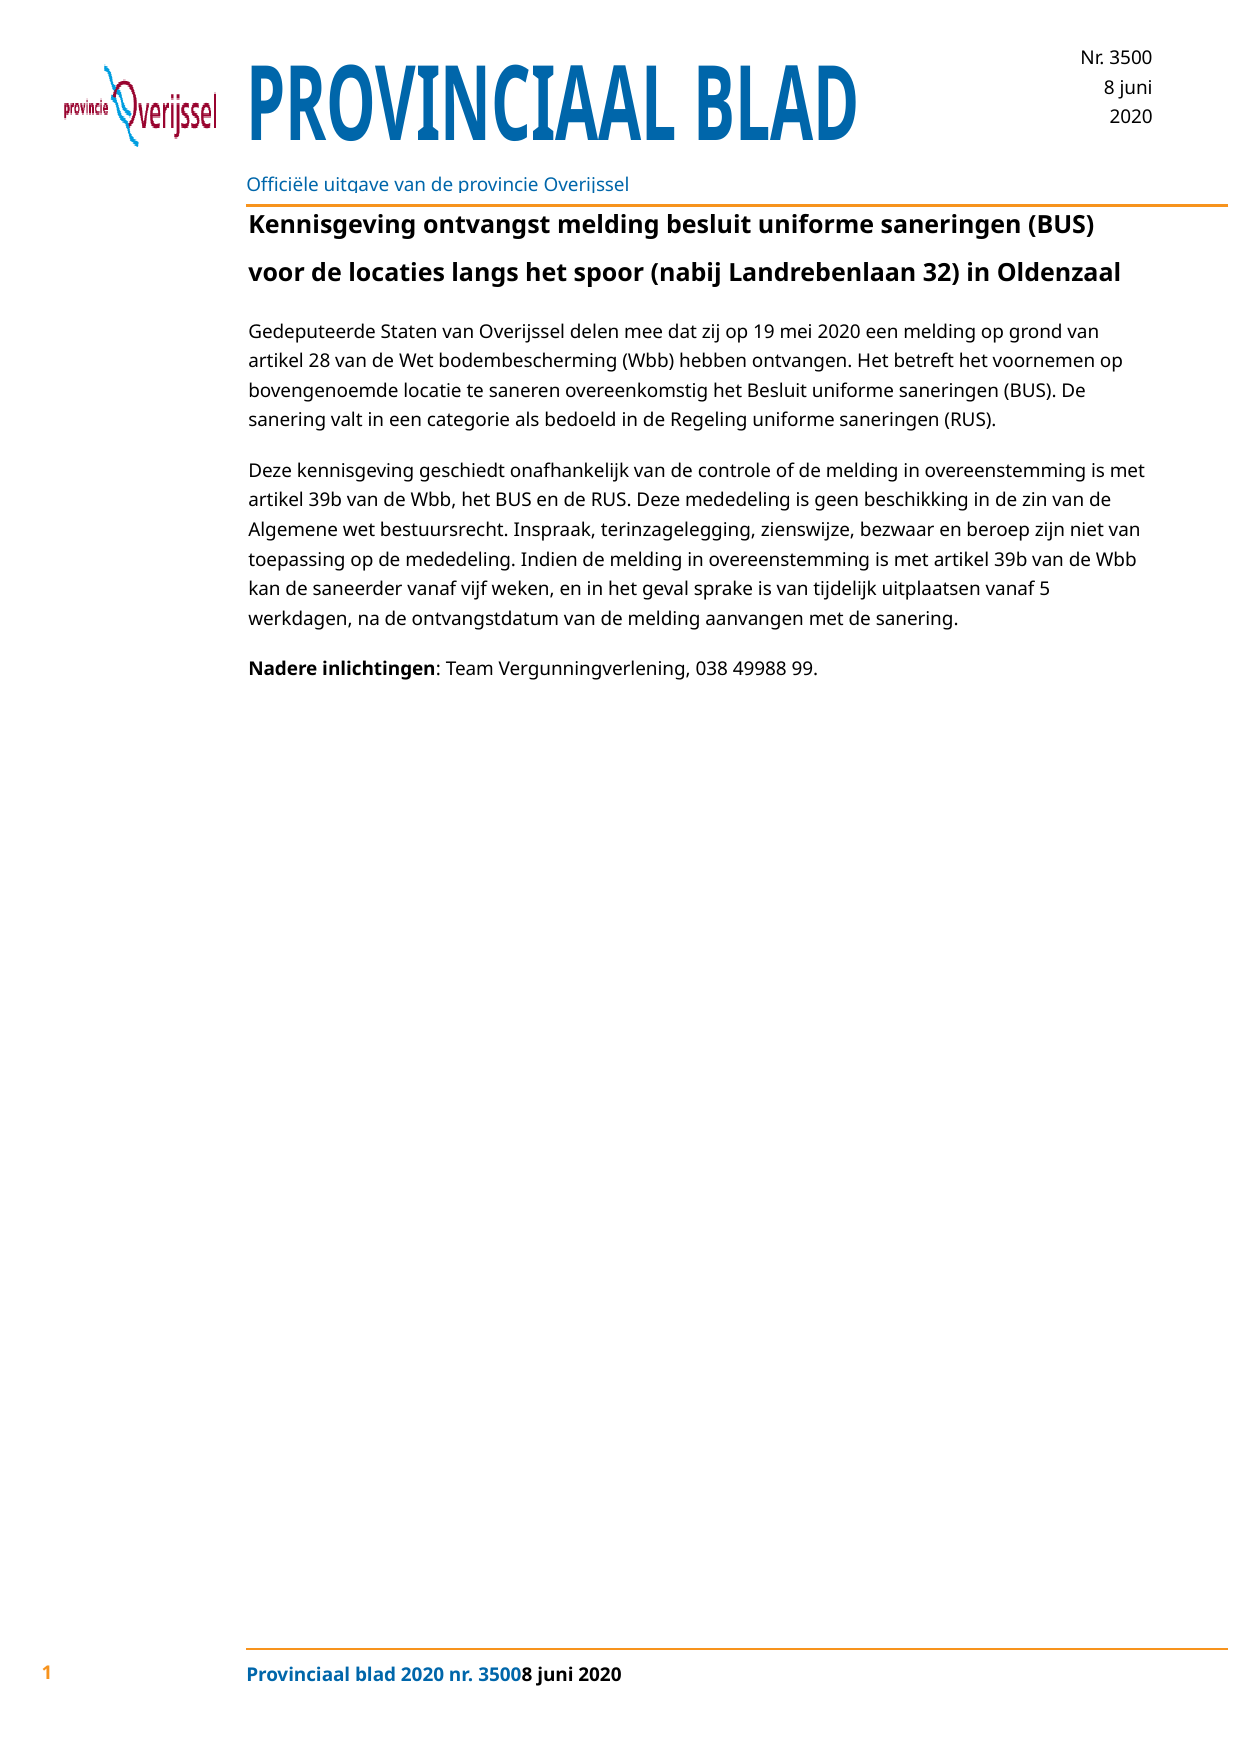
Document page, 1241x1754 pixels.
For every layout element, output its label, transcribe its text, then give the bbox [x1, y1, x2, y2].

text Kennisgeving ontvangst melding besluit uniforme saneringen (BUS) voor de locaties langs het spoor (nabij Landrebenlaan 32) in Oldenzaal [248, 207, 1152, 288]
picture [41, 47, 231, 172]
text Gedeputeerde Staten van Overijssel delen mee dat zij op 19 mei 2020 een melding op grond van artikel 28 van de Wet bodembescherming (Wbb) hebben ontvangen. Het betreft het voornemen op bovengenoemde locatie te saneren overeenkomstig het Besluit uniforme saneringen (BUS). De sanering valt in een categorie als bedoeld in de Regeling uniforme saneringen (RUS). [248, 318, 1152, 432]
text Deze kennisgeving geschiedt onafhankelijk van de controle of de melding in overeenstemming is met artikel 39b van de Wbb, het BUS en de RUS. Deze mededeling is geen beschikking in de zin van de Algemene wet bestuursrecht. Inspraak, terinzagelegging, zienswijze, bezwaar en beroep zijn niet van toepassing op de mededeling. Indien de melding in overeenstemming is met artikel 39b van de Wbb kan de saneerder vanaf vijf weken, en in het geval sprake is van tijdelijk uitplaatsen vanaf 5 werkdagen, na de ontvangstdatum van de melding aanvangen met de sanering. [248, 457, 1152, 631]
text Nadere inlichtingen: Team Vergunningverlening, 038 49988 99. [248, 655, 1152, 681]
